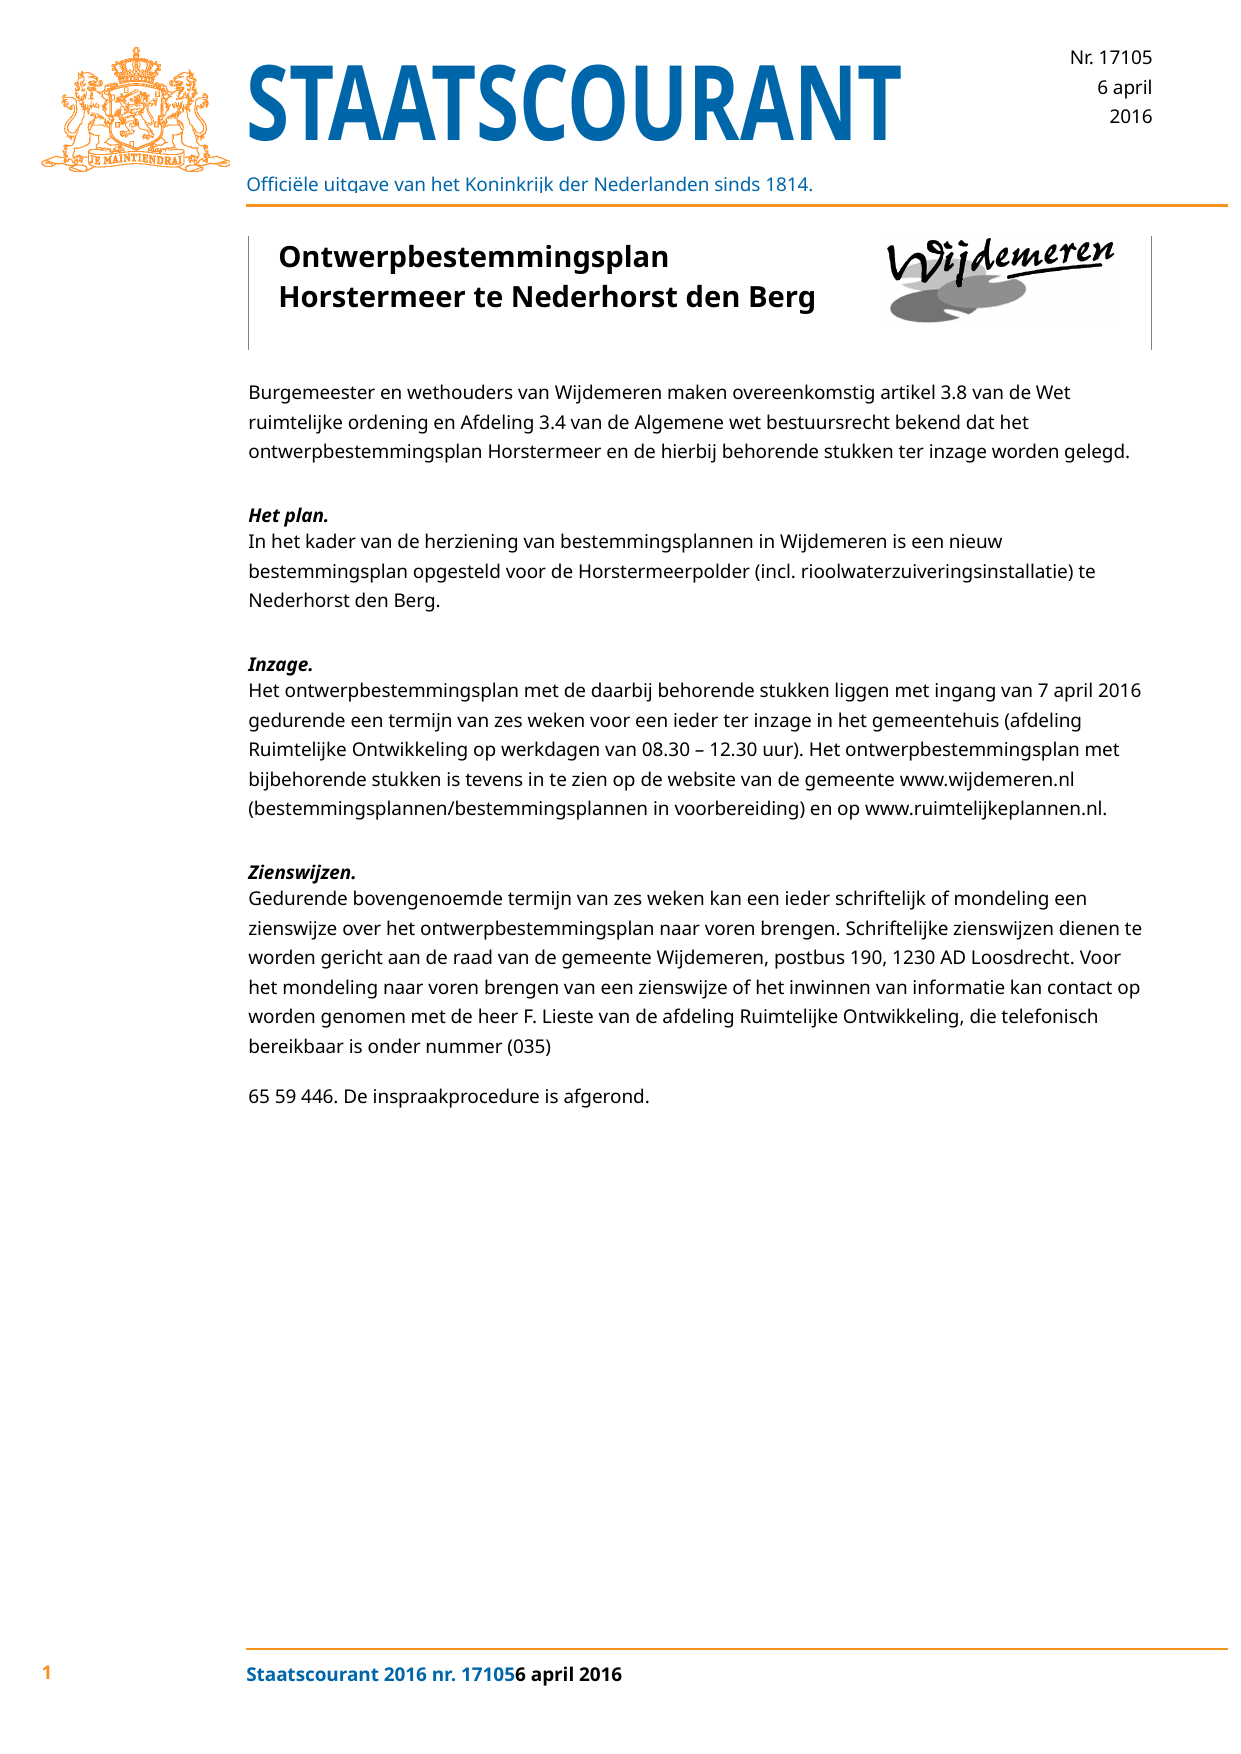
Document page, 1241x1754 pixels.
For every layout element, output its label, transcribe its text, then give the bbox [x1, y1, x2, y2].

text Het plan. [248, 503, 1152, 528]
text 65 59 446. De inspraakprocedure is afgerond. [248, 1083, 1152, 1109]
text Inzage. [248, 651, 1152, 677]
picture [41, 47, 231, 172]
table_header Ontwerpbestemmingsplan Horstermeer te Nederhorst den Berg [249, 236, 850, 350]
text Gedurende bovengenoemde termijn van zes weken kan een ieder schriftelijk of mondeling een zienswijze over het ontwerpbestemmingsplan naar voren brengen. Schriftelijke zienswijzen dienen te worden gericht aan de raad van de gemeente Wijdemeren, postbus 190, 1230 AD Loosdrecht. Voor het mondeling naar voren brengen van een zienswijze of het inwinnen van informatie kan contact op worden genomen met de heer F. Lieste van de afdeling Ruimtelijke Ontwikkeling, die telefonisch bereikbaar is onder nummer (035) [248, 885, 1152, 1059]
text Burgemeester en wethouders van Wijdemeren maken overeenkomstig artikel 3.8 van de Wet ruimtelijke ordening en Afdeling 3.4 van de Algemene wet bestuursrecht bekend dat het ontwerpbestemmingsplan Horstermeer en de hierbij behorende stukken ter inzage worden gelegd. [248, 379, 1152, 464]
picture [882, 236, 1119, 325]
text Het ontwerpbestemmingsplan met de daarbij behorende stukken liggen met ingang van 7 april 2016 gedurende een termijn van zes weken voor een ieder ter inzage in het gemeentehuis (afdeling Ruimtelijke Ontwikkeling op werkdagen van 08.30 – 12.30 uur). Het ontwerpbestemmingsplan met bijbehorende stukken is tevens in te zien op de website van de gemeente www.wijdemeren.nl (bestemmingsplannen/bestemmingsplannen in voorbereiding) en op www.ruimtelijkeplannen.nl. [248, 677, 1152, 821]
text Zienswijzen. [248, 859, 1152, 885]
text In het kader van de herziening van bestemmingsplannen in Wijdemeren is een nieuw bestemmingsplan opgesteld voor de Horstermeerpolder (incl. rioolwaterzuiveringsinstallatie) te Nederhorst den Berg. [248, 528, 1152, 613]
table_header [850, 236, 1151, 350]
